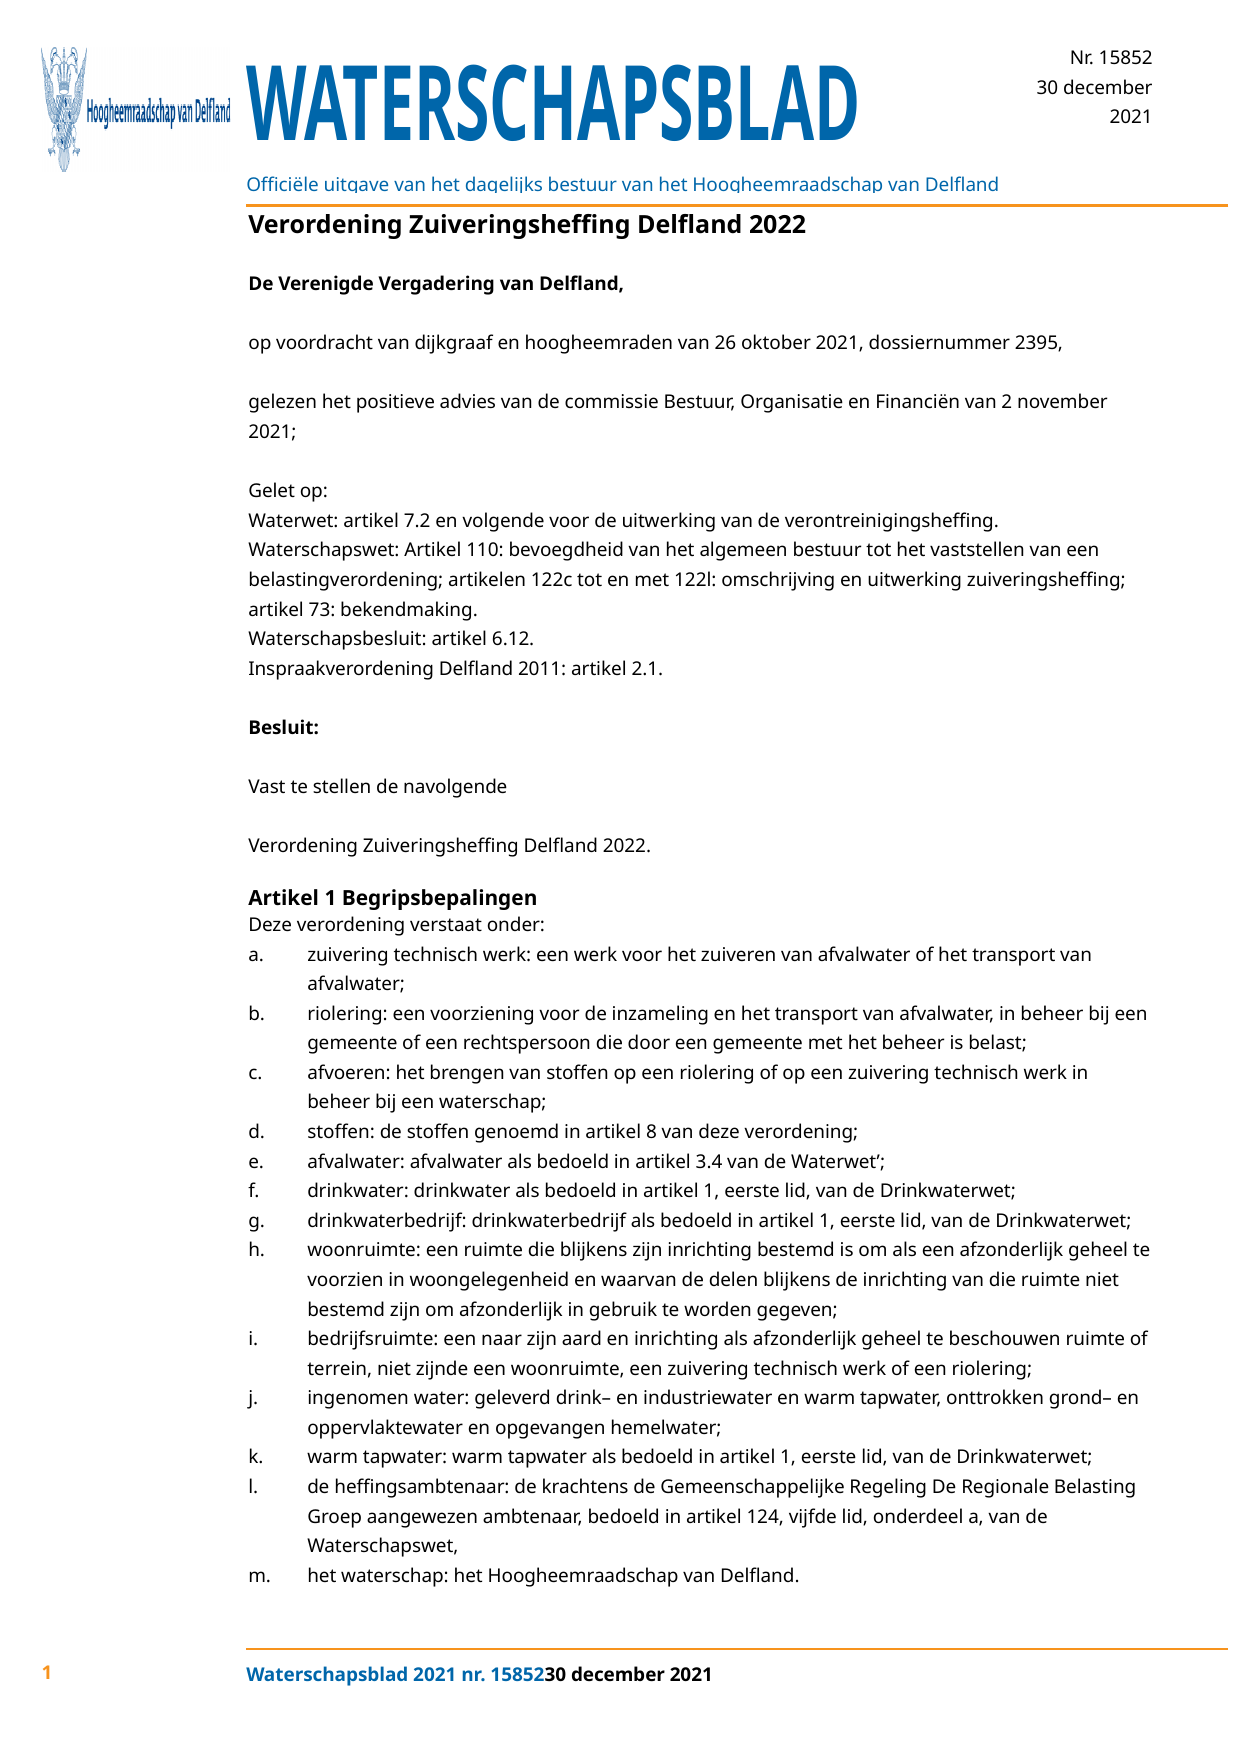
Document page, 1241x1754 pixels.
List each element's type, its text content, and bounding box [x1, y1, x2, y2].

text Besluit: [248, 714, 1152, 740]
text Inspraakverordening Delfland 2011: artikel 2.1. [248, 655, 1152, 681]
text Waterschapsbesluit: artikel 6.12. [248, 625, 1152, 651]
list afvalwater: afvalwater als bedoeld in artikel 3.4 van de Waterwet’; [248, 1148, 1152, 1174]
text gelezen het positieve advies van de commissie Bestuur, Organisatie en Financiën van 2 november 2021; [248, 389, 1152, 444]
list afvoeren: het brengen van stoffen op een riolering of op een zuivering technisch werk in beheer bij een waterschap; [248, 1059, 1152, 1114]
text op voordracht van dijkgraaf en hoogheemraden van 26 oktober 2021, dossiernummer 2395, [248, 329, 1152, 355]
list bedrijfsruimte: een naar zijn aard en inrichting als afzonderlijk geheel te beschouwen ruimte of terrein, niet zijnde een woonruimte, een zuivering technisch werk of een riolering; [248, 1325, 1152, 1381]
text Artikel 1 Begripsbepalingen [248, 883, 1152, 911]
list woonruimte: een ruimte die blijkens zijn inrichting bestemd is om als een afzonderlijk geheel te voorzien in woongelegenheid en waarvan de delen blijkens de inrichting van die ruimte niet bestemd zijn om afzonderlijk in gebruik te worden gegeven; [248, 1237, 1152, 1322]
list warm tapwater: warm tapwater als bedoeld in artikel 1, eerste lid, van de Drinkwaterwet; [248, 1444, 1152, 1469]
text Waterwet: artikel 7.2 en volgende voor de uitwerking van de verontreinigingsheffing. [248, 507, 1152, 533]
list drinkwater: drinkwater als bedoeld in artikel 1, eerste lid, van de Drinkwaterwet; [248, 1177, 1152, 1203]
list drinkwaterbedrijf: drinkwaterbedrijf als bedoeld in artikel 1, eerste lid, van de Drinkwaterwet; [248, 1207, 1152, 1233]
list stoffen: de stoffen genoemd in artikel 8 van deze verordening; [248, 1118, 1152, 1144]
text De Verenigde Vergadering van Delfland, [248, 270, 1152, 296]
text Vast te stellen de navolgende [248, 773, 1152, 799]
picture [41, 47, 231, 172]
list de heffingsambtenaar: de krachtens de Gemeenschappelijke Regeling De Regionale Belasting Groep aangewezen ambtenaar, bedoeld in artikel 124, vijfde lid, onderdeel a, van de Waterschapswet, [248, 1473, 1152, 1558]
text Waterschapswet: Artikel 110: bevoegdheid van het algemeen bestuur tot het vaststellen van een belastingverordening; artikelen 122c tot en met 122l: omschrijving en uitwerking zuiveringsheffing; artikel 73: bekendmaking. [248, 537, 1152, 621]
text Deze verordening verstaat onder: [248, 911, 1152, 937]
text Verordening Zuiveringsheffing Delfland 2022. [248, 832, 1152, 858]
list het waterschap: het Hoogheemraadschap van Delfland. [248, 1562, 1152, 1588]
text Gelet op: [248, 477, 1152, 503]
list riolering: een voorziening voor de inzameling en het transport van afvalwater, in beheer bij een gemeente of een rechtspersoon die door een gemeente met het beheer is belast; [248, 1000, 1152, 1055]
text Verordening Zuiveringsheffing Delfland 2022 [248, 207, 1152, 241]
list zuivering technisch werk: een werk voor het zuiveren van afvalwater of het transport van afvalwater; [248, 941, 1152, 996]
list ingenomen water: geleverd drink– en industriewater en warm tapwater, onttrokken grond– en oppervlaktewater en opgevangen hemelwater; [248, 1384, 1152, 1440]
